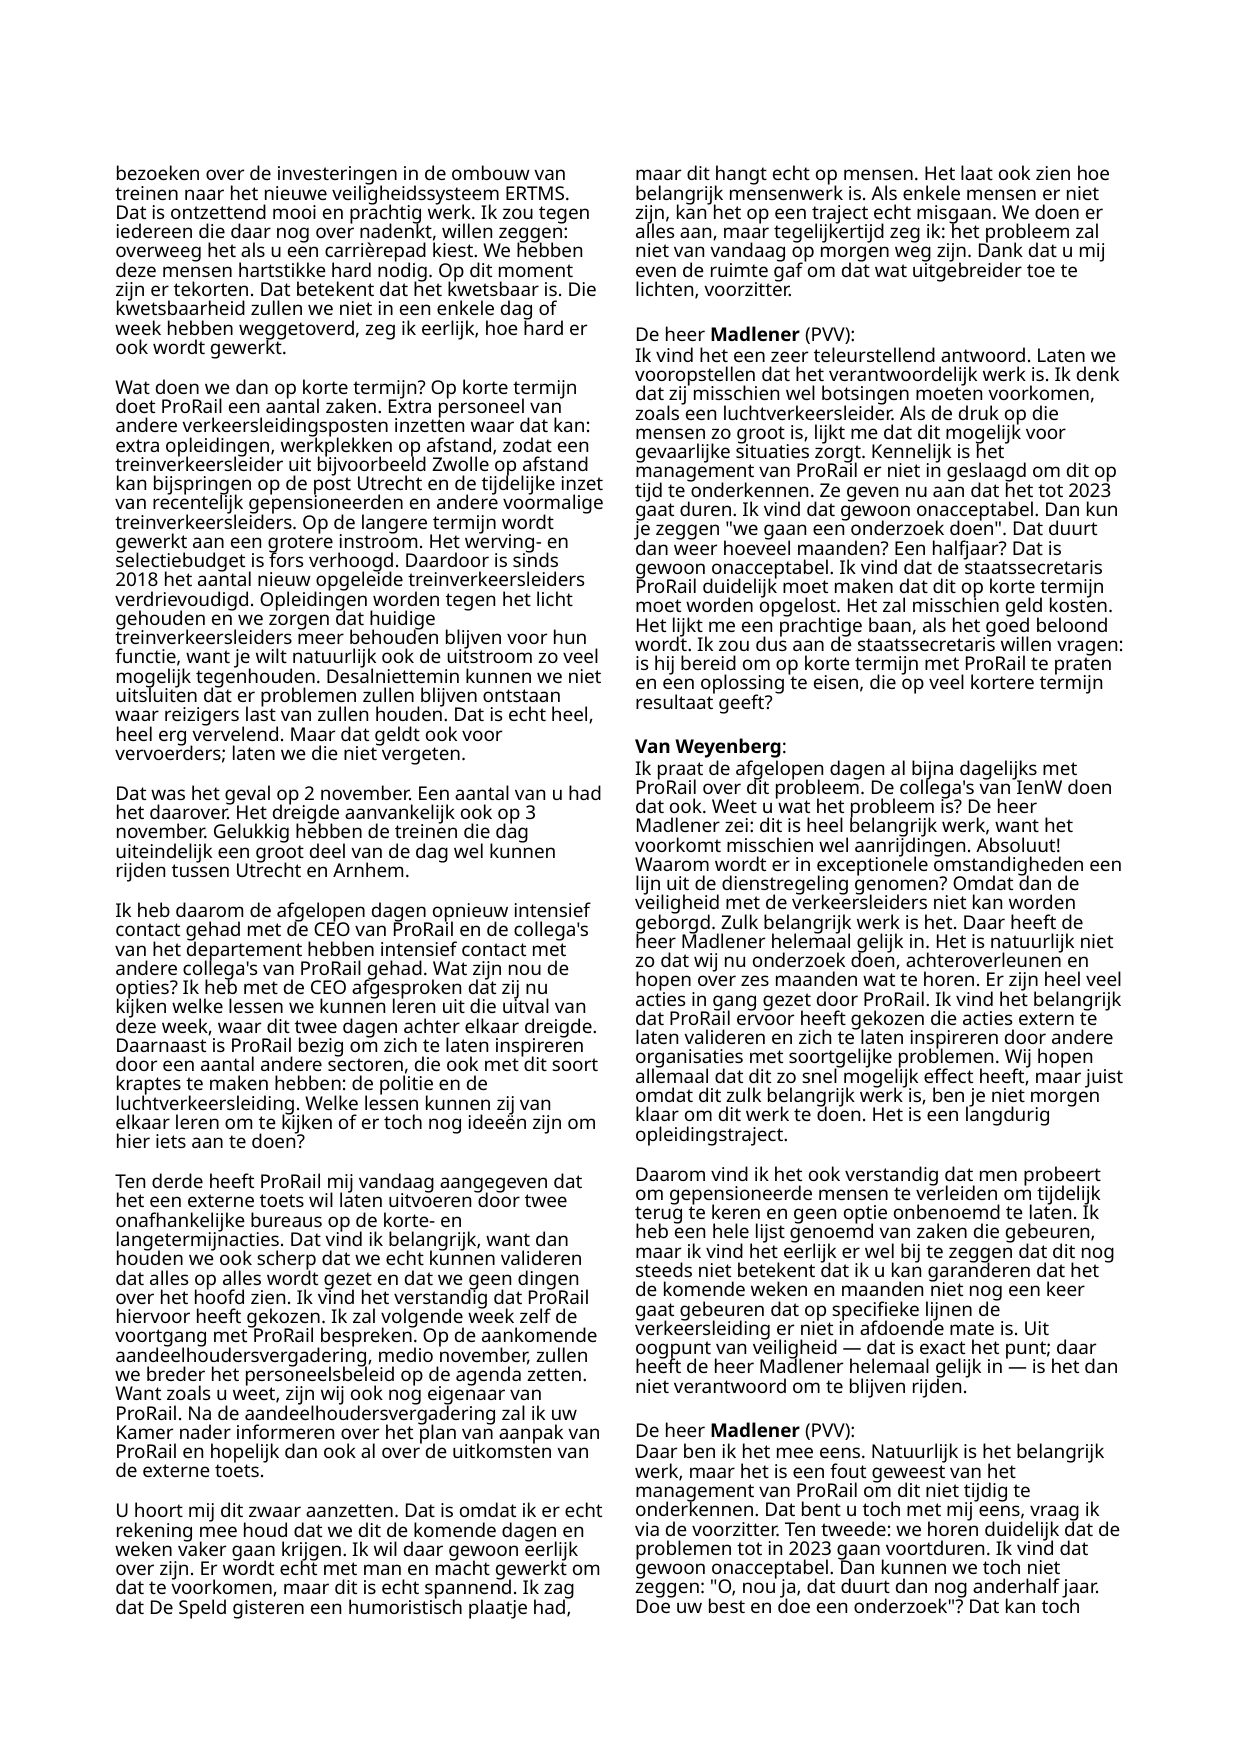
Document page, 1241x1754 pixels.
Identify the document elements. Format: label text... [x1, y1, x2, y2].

text Daarom vind ik het ook verstandig dat men probeert om gepensioneerde mensen te verleiden om tijdelijk terug te keren en geen optie onbenoemd te laten. Ik heb een hele lijst genoemd van zaken die gebeuren, maar ik vind het eerlijk er wel bij te zeggen dat dit nog steeds niet betekent dat ik u kan garanderen dat het de komende weken en maanden niet nog een keer gaat gebeuren dat op specifieke lijnen de verkeersleiding er niet in afdoende mate is. Uit oogpunt van veiligheid — dat is exact het punt; daar heeft de heer Madlener helemaal gelijk in — is het dan niet verantwoord om te blijven rijden. [635, 1166, 1125, 1397]
text Ik heb daarom de afgelopen dagen opnieuw intensief contact gehad met de CEO van ProRail en de collega's van het departement hebben intensief contact met andere collega's van ProRail gehad. Wat zijn nou de opties? Ik heb met de CEO afgesproken dat zij nu kijken welke lessen we kunnen leren uit die uitval van deze week, waar dit twee dagen achter elkaar dreigde. Daarnaast is ProRail bezig om zich te laten inspireren door een aantal andere sectoren, die ook met dit soort kraptes te maken hebben: de politie en de luchtverkeersleiding. Welke lessen kunnen zij van elkaar leren om te kijken of er toch nog ideeën zijn om hier iets aan te doen? [115, 902, 605, 1152]
text Van Weyenberg: [635, 734, 1125, 759]
text maar dit hangt echt op mensen. Het laat ook zien hoe belangrijk mensenwerk is. Als enkele mensen er niet zijn, kan het op een traject echt misgaan. We doen er alles aan, maar tegelijkertijd zeg ik: het probleem zal niet van vandaag op morgen weg zijn. Dank dat u mij even de ruimte gaf om dat wat uitgebreider toe te lichten, voorzitter. [635, 165, 1125, 300]
text Dat was het geval op 2 november. Een aantal van u had het daarover. Het dreigde aanvankelijk ook op 3 november. Gelukkig hebben de treinen die dag uiteindelijk een groot deel van de dag wel kunnen rijden tussen Utrecht en Arnhem. [115, 785, 605, 881]
text Ik vind het een zeer teleurstellend antwoord. Laten we vooropstellen dat het verantwoordelijk werk is. Ik denk dat zij misschien wel botsingen moeten voorkomen, zoals een luchtverkeersleider. Als de druk op die mensen zo groot is, lijkt me dat dit mogelijk voor gevaarlijke situaties zorgt. Kennelijk is het management van ProRail er niet in geslaagd om dit op tijd te onderkennen. Ze geven nu aan dat het tot 2023 gaat duren. Ik vind dat gewoon onacceptabel. Dan kun je zeggen "we gaan een onderzoek doen". Dat duurt dan weer hoeveel maanden? Een halfjaar? Dat is gewoon onacceptabel. Ik vind dat de staatssecretaris ProRail duidelijk moet maken dat dit op korte termijn moet worden opgelost. Het zal misschien geld kosten. Het lijkt me een prachtige baan, als het goed beloond wordt. Ik zou dus aan de staatssecretaris willen vragen: is hij bereid om op korte termijn met ProRail te praten en een oplossing te eisen, die op veel kortere termijn resultaat geeft? [635, 347, 1125, 713]
text De heer Madlener (PVV): [635, 321, 1125, 347]
text Ten derde heeft ProRail mij vandaag aangegeven dat het een externe toets wil laten uitvoeren door twee onafhankelijke bureaus op de korte- en langetermijnacties. Dat vind ik belangrijk, want dan houden we ook scherp dat we echt kunnen valideren dat alles op alles wordt gezet en dat we geen dingen over het hoofd zien. Ik vind het verstandig dat ProRail hiervoor heeft gekozen. Ik zal volgende week zelf de voortgang met ProRail bespreken. Op de aankomende aandeelhoudersvergadering, medio november, zullen we breder het personeelsbeleid op de agenda zetten. Want zoals u weet, zijn wij ook nog eigenaar van ProRail. Na de aandeelhoudersvergadering zal ik uw Kamer nader informeren over het plan van aanpak van ProRail en hopelijk dan ook al over de uitkomsten van de externe toets. [115, 1173, 605, 1482]
text bezoeken over de investeringen in de ombouw van treinen naar het nieuwe veiligheidssysteem ERTMS. Dat is ontzettend mooi en prachtig werk. Ik zou tegen iedereen die daar nog over nadenkt, willen zeggen: overweeg het als u een carrièrepad kiest. We hebben deze mensen hartstikke hard nodig. Op dit moment zijn er tekorten. Dat betekent dat het kwetsbaar is. Die kwetsbaarheid zullen we niet in een enkele dag of week hebben weggetoverd, zeg ik eerlijk, hoe hard er ook wordt gewerkt. [115, 165, 605, 358]
text U hoort mij dit zwaar aanzetten. Dat is omdat ik er echt rekening mee houd dat we dit de komende dagen en weken vaker gaan krijgen. Ik wil daar gewoon eerlijk over zijn. Er wordt echt met man en macht gewerkt om dat te voorkomen, maar dit is echt spannend. Ik zag dat De Speld gisteren een humoristisch plaatje had, [115, 1502, 605, 1618]
text De heer Madlener (PVV): [635, 1418, 1125, 1443]
text Wat doen we dan op korte termijn? Op korte termijn doet ProRail een aantal zaken. Extra personeel van andere verkeersleidingsposten inzetten waar dat kan: extra opleidingen, werkplekken op afstand, zodat een treinverkeersleider uit bijvoorbeeld Zwolle op afstand kan bijspringen op de post Utrecht en de tijdelijke inzet van recentelijk gepensioneerden en andere voormalige treinverkeersleiders. Op de langere termijn wordt gewerkt aan een grotere instroom. Het werving- en selectiebudget is fors verhoogd. Daardoor is sinds 2018 het aantal nieuw opgeleide treinverkeersleiders verdrievoudigd. Opleidingen worden tegen het licht gehouden en we zorgen dat huidige treinverkeersleiders meer behouden blijven voor hun functie, want je wilt natuurlijk ook de uitstroom zo veel mogelijk tegenhouden. Desalniettemin kunnen we niet uitsluiten dat er problemen zullen blijven ontstaan waar reizigers last van zullen houden. Dat is echt heel, heel erg vervelend. Maar dat geldt ook voor vervoerders; laten we die niet vergeten. [115, 379, 605, 764]
text Daar ben ik het mee eens. Natuurlijk is het belangrijk werk, maar het is een fout geweest van het management van ProRail om dit niet tijdig te onderkennen. Dat bent u toch met mij eens, vraag ik via de voorzitter. Ten tweede: we horen duidelijk dat de problemen tot in 2023 gaan voortduren. Ik vind dat gewoon onacceptabel. Dan kunnen we toch niet zeggen: "O, nou ja, dat duurt dan nog anderhalf jaar. Doe uw best en doe een onderzoek"? Dat kan toch [635, 1443, 1125, 1617]
text Ik praat de afgelopen dagen al bijna dagelijks met ProRail over dit probleem. De collega's van IenW doen dat ook. Weet u wat het probleem is? De heer Madlener zei: dit is heel belangrijk werk, want het voorkomt misschien wel aanrijdingen. Absoluut! Waarom wordt er in exceptionele omstandigheden een lijn uit de dienstregeling genomen? Omdat dan de veiligheid met de verkeersleiders niet kan worden geborgd. Zulk belangrijk werk is het. Daar heeft de heer Madlener helemaal gelijk in. Het is natuurlijk niet zo dat wij nu onderzoek doen, achteroverleunen en hopen over zes maanden wat te horen. Er zijn heel veel acties in gang gezet door ProRail. Ik vind het belangrijk dat ProRail ervoor heeft gekozen die acties extern te laten valideren en zich te laten inspireren door andere organisaties met soortgelijke problemen. Wij hopen allemaal dat dit zo snel mogelijk effect heeft, maar juist omdat dit zulk belangrijk werk is, ben je niet morgen klaar om dit werk te doen. Het is een langdurig opleidingstraject. [635, 759, 1125, 1145]
